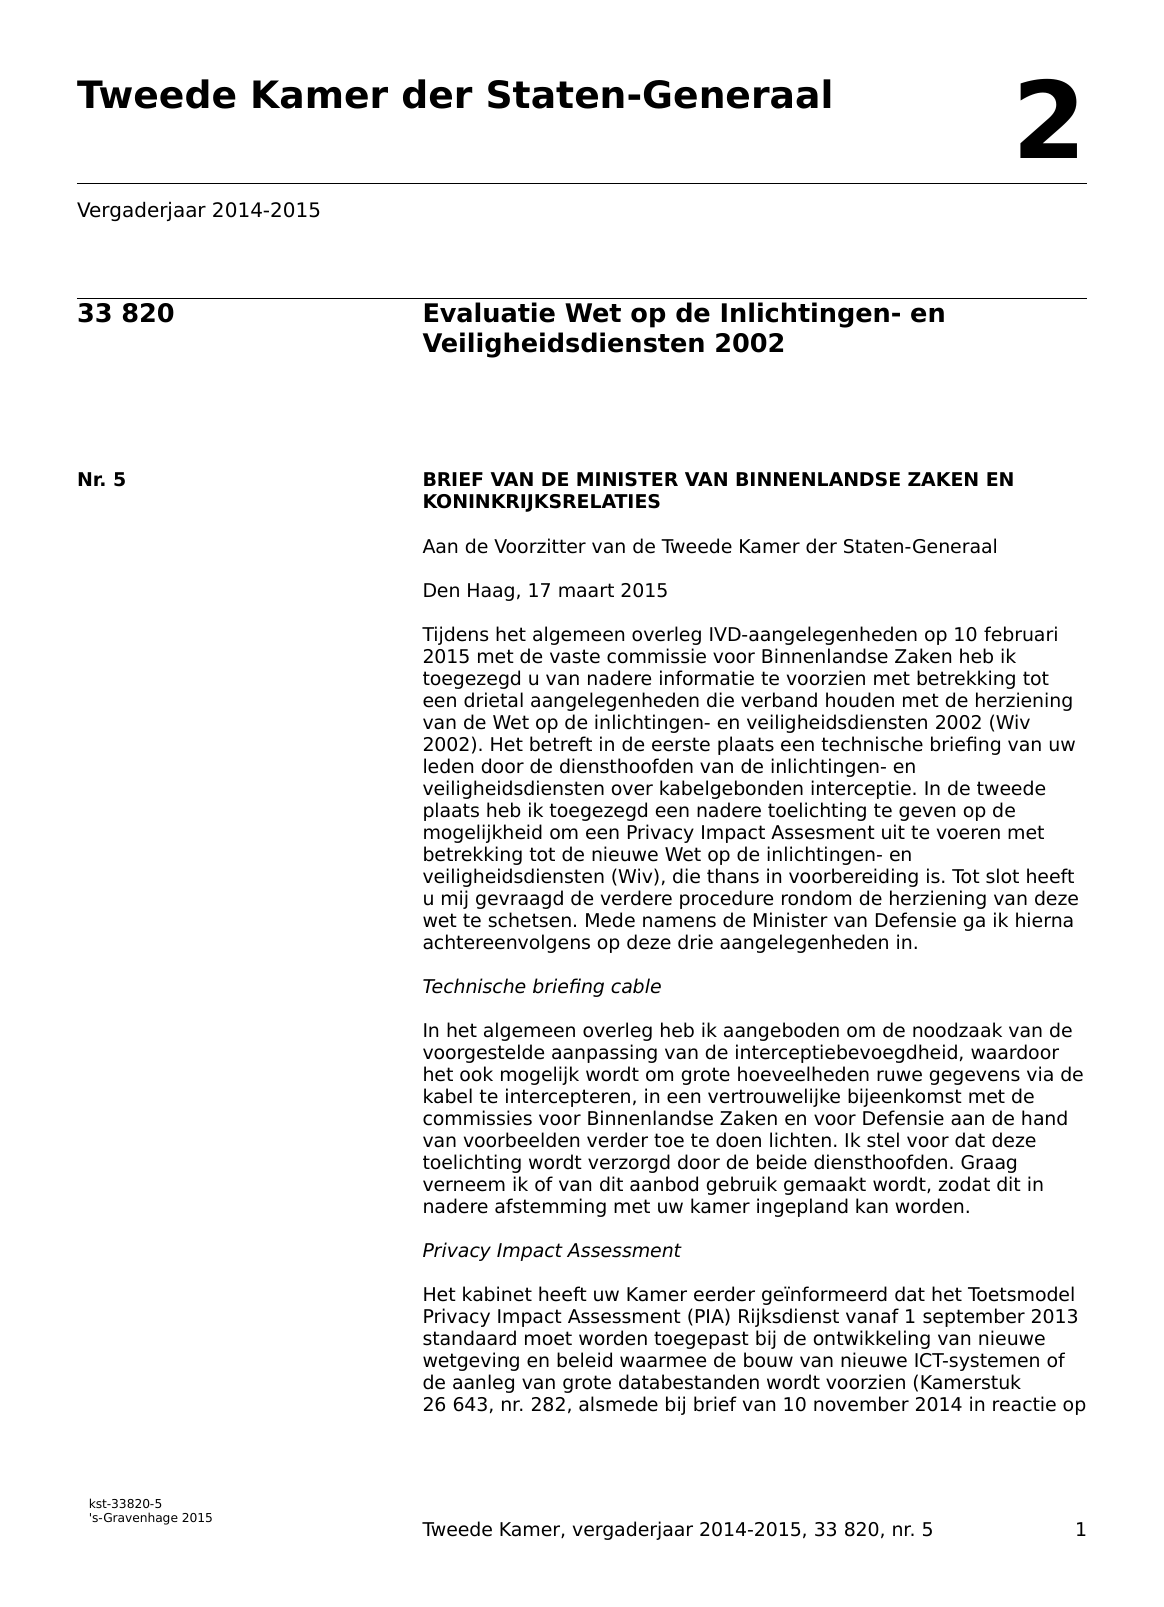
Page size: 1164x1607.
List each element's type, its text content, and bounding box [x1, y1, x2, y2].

subtitle Technische briefing cable [422, 976, 1087, 998]
table_header 2 [886, 59, 1087, 183]
subtitle Privacy Impact Assessment [422, 1240, 1087, 1262]
table_header Tweede Kamer der Staten-Generaal [77, 59, 886, 183]
text Den Haag, 17 maart 2015 [422, 580, 1087, 602]
text 's-Gravenhage 2015 [88, 1511, 323, 1525]
table_cell Vergaderjaar 2014-2015 [77, 184, 1087, 298]
text Aan de Voorzitter van de Tweede Kamer der Staten-Generaal [422, 536, 1087, 557]
text Het kabinet heeft uw Kamer eerder geïnformeerd dat het Toetsmodel Privacy Impact Assessment (PIA) Rijksdienst vanaf 1 september 2013 standaard moet worden toegepast bij de ontwikkeling van nieuwe wetgeving en beleid waarmee de bouw van nieuwe ICT-systemen of de aanleg van grote databestanden wordt voorzien (Kamerstuk 26 643, nr. 282, alsmede bij brief van 10 november 2014 in reactie op [422, 1284, 1087, 1416]
text Tijdens het algemeen overleg IVD-aangelegenheden op 10 februari 2015 met de vaste commissie voor Binnenlandse Zaken heb ik toegezegd u van nadere informatie te voorzien met betrekking tot een drietal aangelegenheden die verband houden met de herziening van de Wet op de inlichtingen- en veiligheidsdiensten 2002 (Wiv 2002). Het betreft in de eerste plaats een technische briefing van uw leden door de diensthoofden van de inlichtingen- en veiligheidsdiensten over kabelgebonden interceptie. In de tweede plaats heb ik toegezegd een nadere toelichting te geven op de mogelijkheid om een Privacy Impact Assesment uit te voeren met betrekking tot de nieuwe Wet op de inlichtingen- en veiligheidsdiensten (Wiv), die thans in voorbereiding is. Tot slot heeft u mij gevraagd de verdere procedure rondom de herziening van deze wet te schetsen. Mede namens de Minister van Defensie ga ik hierna achtereenvolgens op deze drie aangelegenheden in. [422, 624, 1087, 953]
subtitle Nr. 5 BRIEF VAN DE MINISTER VAN BINNENLANDSE ZAKEN EN KONINKRIJKSRELATIES [77, 469, 1087, 513]
text In het algemeen overleg heb ik aangeboden om de noodzaak van de voorgestelde aanpassing van de interceptiebevoegdheid, waardoor het ook mogelijk wordt om grote hoeveelheden ruwe gegevens via de kabel te intercepteren, in een vertrouwelijke bijeenkomst met de commissies voor Binnenlandse Zaken en voor Defensie aan de hand van voorbeelden verder toe te doen lichten. Ik stel voor dat deze toelichting wordt verzorgd door de beide diensthoofden. Graag verneem ik of van dit aanbod gebruik gemaakt wordt, zodat dit in nadere afstemming met uw kamer ingepland kan worden. [422, 1020, 1087, 1218]
subtitle 33 820 Evaluatie Wet op de Inlichtingen- en Veiligheidsdiensten 2002 [77, 299, 1087, 358]
text kst-33820-5 [88, 1497, 323, 1511]
